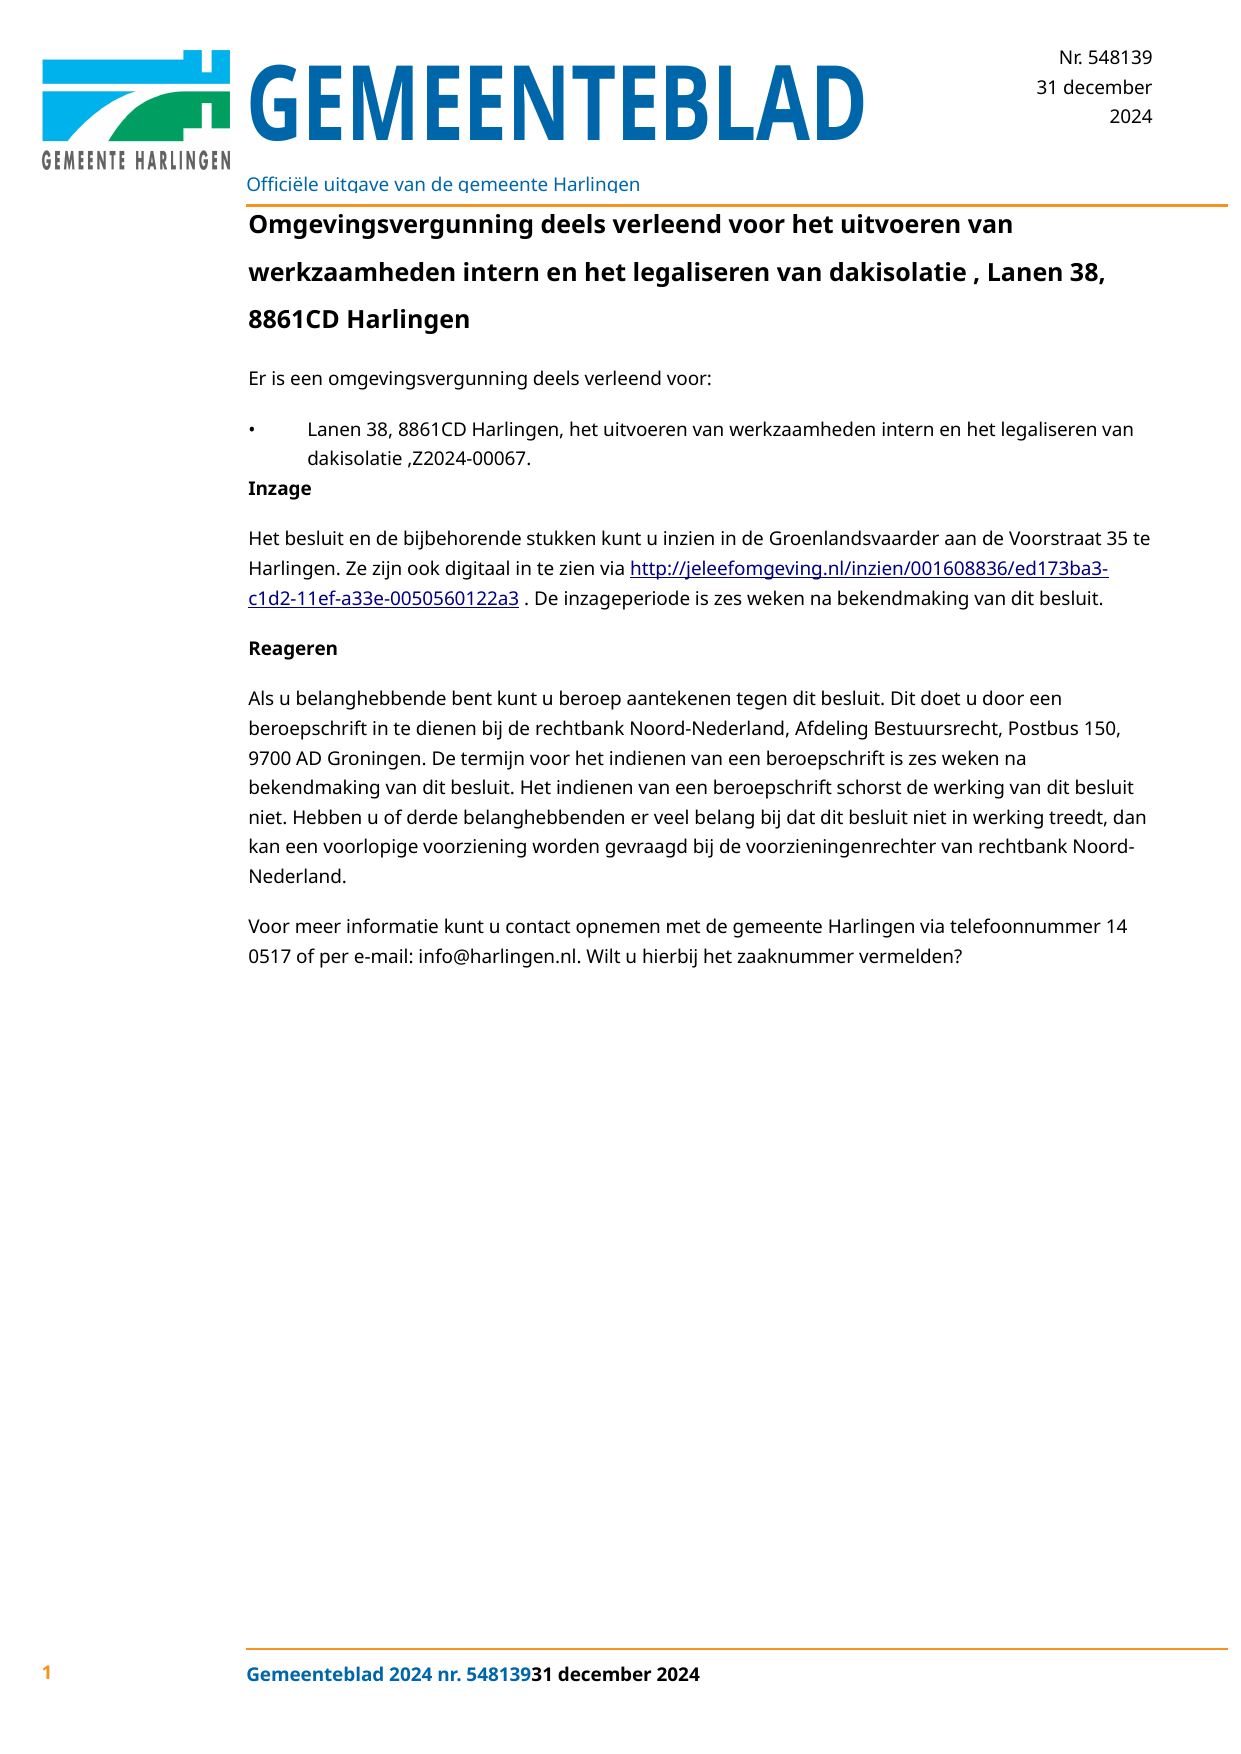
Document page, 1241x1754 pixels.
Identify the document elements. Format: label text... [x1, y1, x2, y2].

text Het besluit en de bijbehorende stukken kunt u inzien in de Groenlandsvaarder aan de Voorstraat 35 te Harlingen. Ze zijn ook digitaal in te zien via http://jeleefomgeving.nl/inzien/001608836/ed173ba3-c1d2-11ef-a33e-0050560122a3 . De inzageperiode is zes weken na bekendmaking van dit besluit. [248, 526, 1152, 610]
text Er is een omgevingsvergunning deels verleend voor: [248, 366, 1152, 391]
text Reageren [248, 635, 1152, 661]
picture [41, 47, 231, 172]
text Omgevingsvergunning deels verleend voor het uitvoeren van werkzaamheden intern en het legaliseren van dakisolatie , Lanen 38, 8861CD Harlingen [248, 207, 1152, 336]
text Voor meer informatie kunt u contact opnemen met de gemeente Harlingen via telefoonnummer 14 0517 of per e-mail: info@harlingen.nl. Wilt u hierbij het zaaknummer vermelden? [248, 913, 1152, 969]
text Inzage [248, 475, 1152, 501]
text Als u belanghebbende bent kunt u beroep aantekenen tegen dit besluit. Dit doet u door een beroepschrift in te dienen bij de rechtbank Noord-Nederland, Afdeling Bestuursrecht, Postbus 150, 9700 AD Groningen. De termijn voor het indienen van een beroepschrift is zes weken na bekendmaking van dit besluit. Het indienen van een beroepschrift schorst de werking van dit besluit niet. Hebben u of derde belanghebbenden er veel belang bij dat dit besluit niet in werking treedt, dan kan een voorlopige voorziening worden gevraagd bij de voorzieningenrechter van rechtbank Noord-Nederland. [248, 686, 1152, 889]
list Lanen 38, 8861CD Harlingen, het uitvoeren van werkzaamheden intern en het legaliseren van dakisolatie ,Z2024-00067. [248, 416, 1152, 471]
